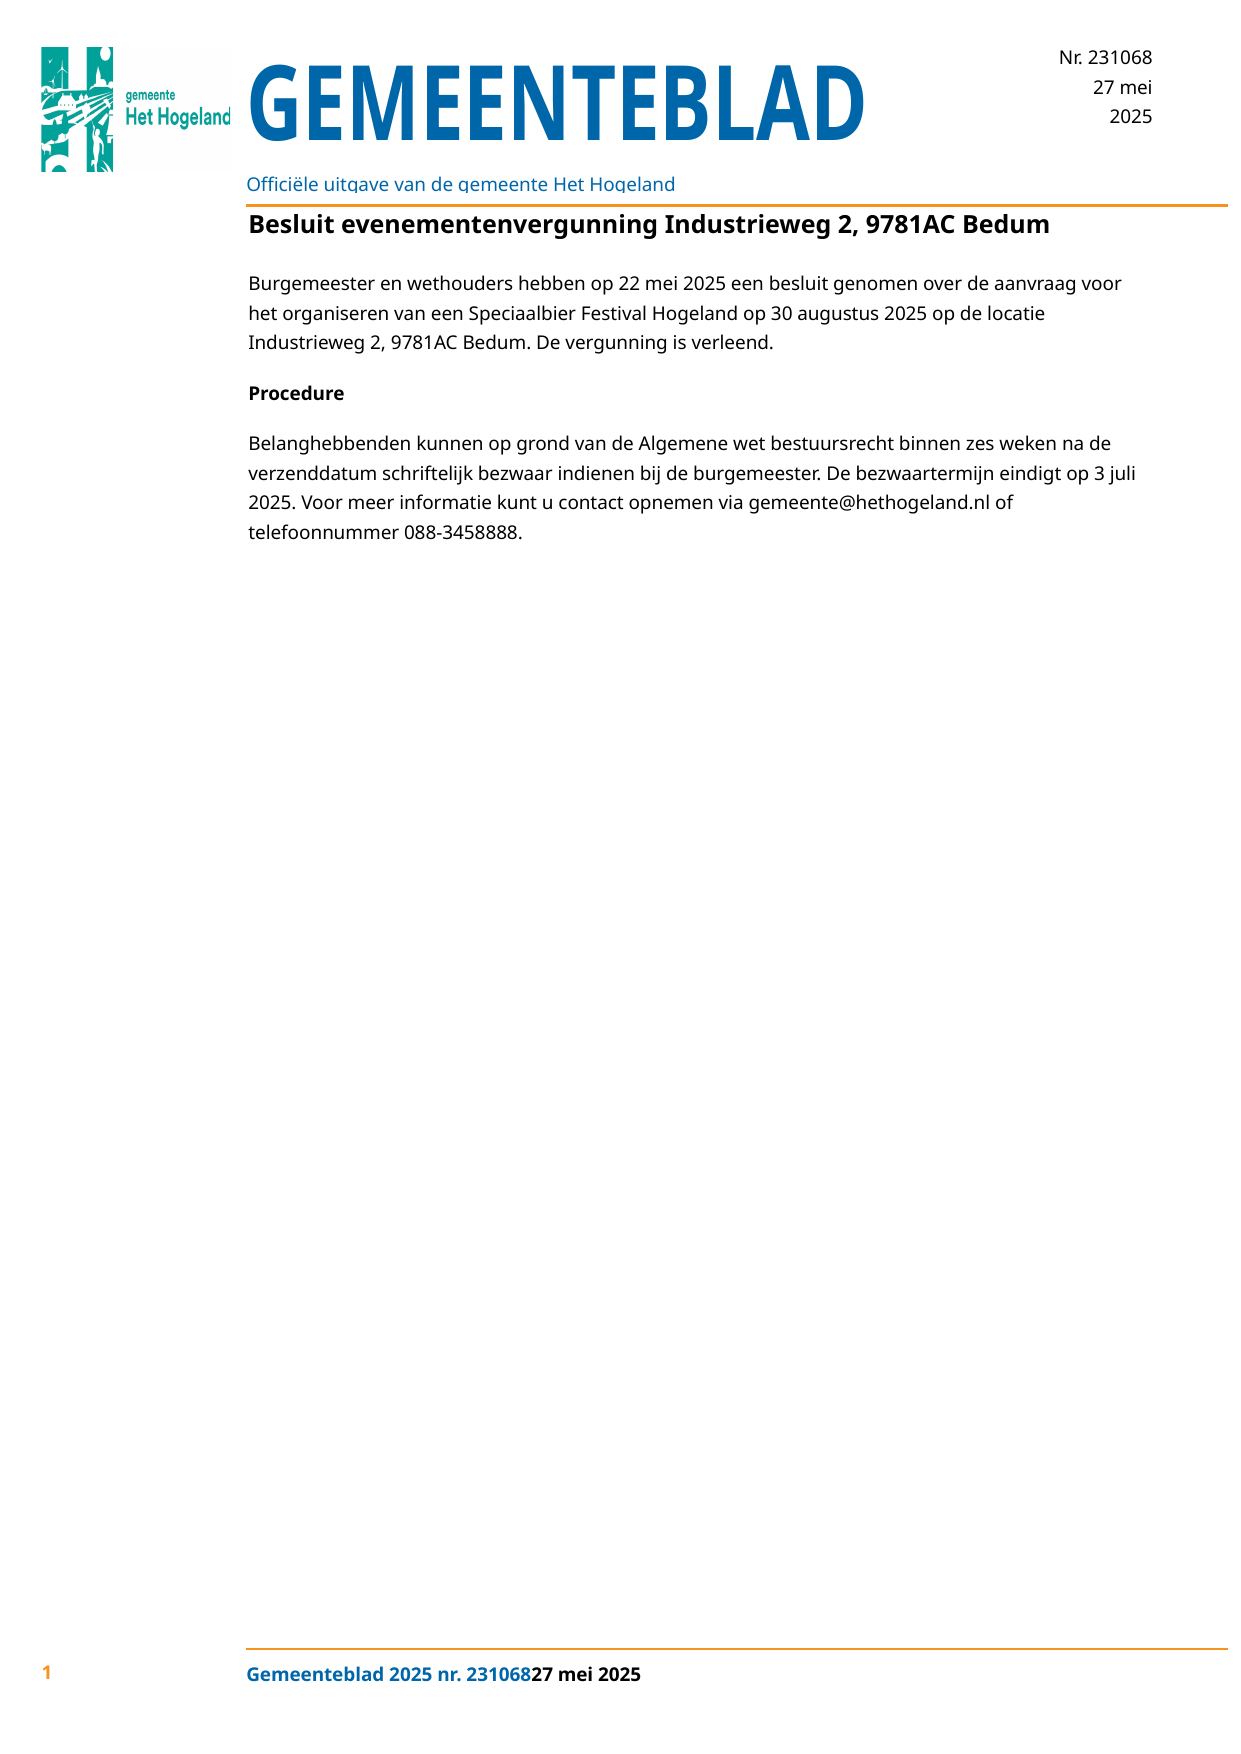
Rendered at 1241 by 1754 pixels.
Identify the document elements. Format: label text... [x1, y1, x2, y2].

text Belanghebbenden kunnen op grond van de Algemene wet bestuursrecht binnen zes weken na de verzenddatum schriftelijk bezwaar indienen bij de burgemeester. De bezwaartermijn eindigt op 3 juli 2025. Voor meer informatie kunt u contact opnemen via gemeente@hethogeland.nl of telefoonnummer 088-3458888. [248, 430, 1152, 545]
text Procedure [248, 380, 1152, 406]
text Besluit evenementenvergunning Industrieweg 2, 9781AC Bedum [248, 207, 1152, 241]
picture [41, 47, 231, 172]
text Burgemeester en wethouders hebben op 22 mei 2025 een besluit genomen over de aanvraag voor het organiseren van een Speciaalbier Festival Hogeland op 30 augustus 2025 op de locatie Industrieweg 2, 9781AC Bedum. De vergunning is verleend. [248, 270, 1152, 355]
